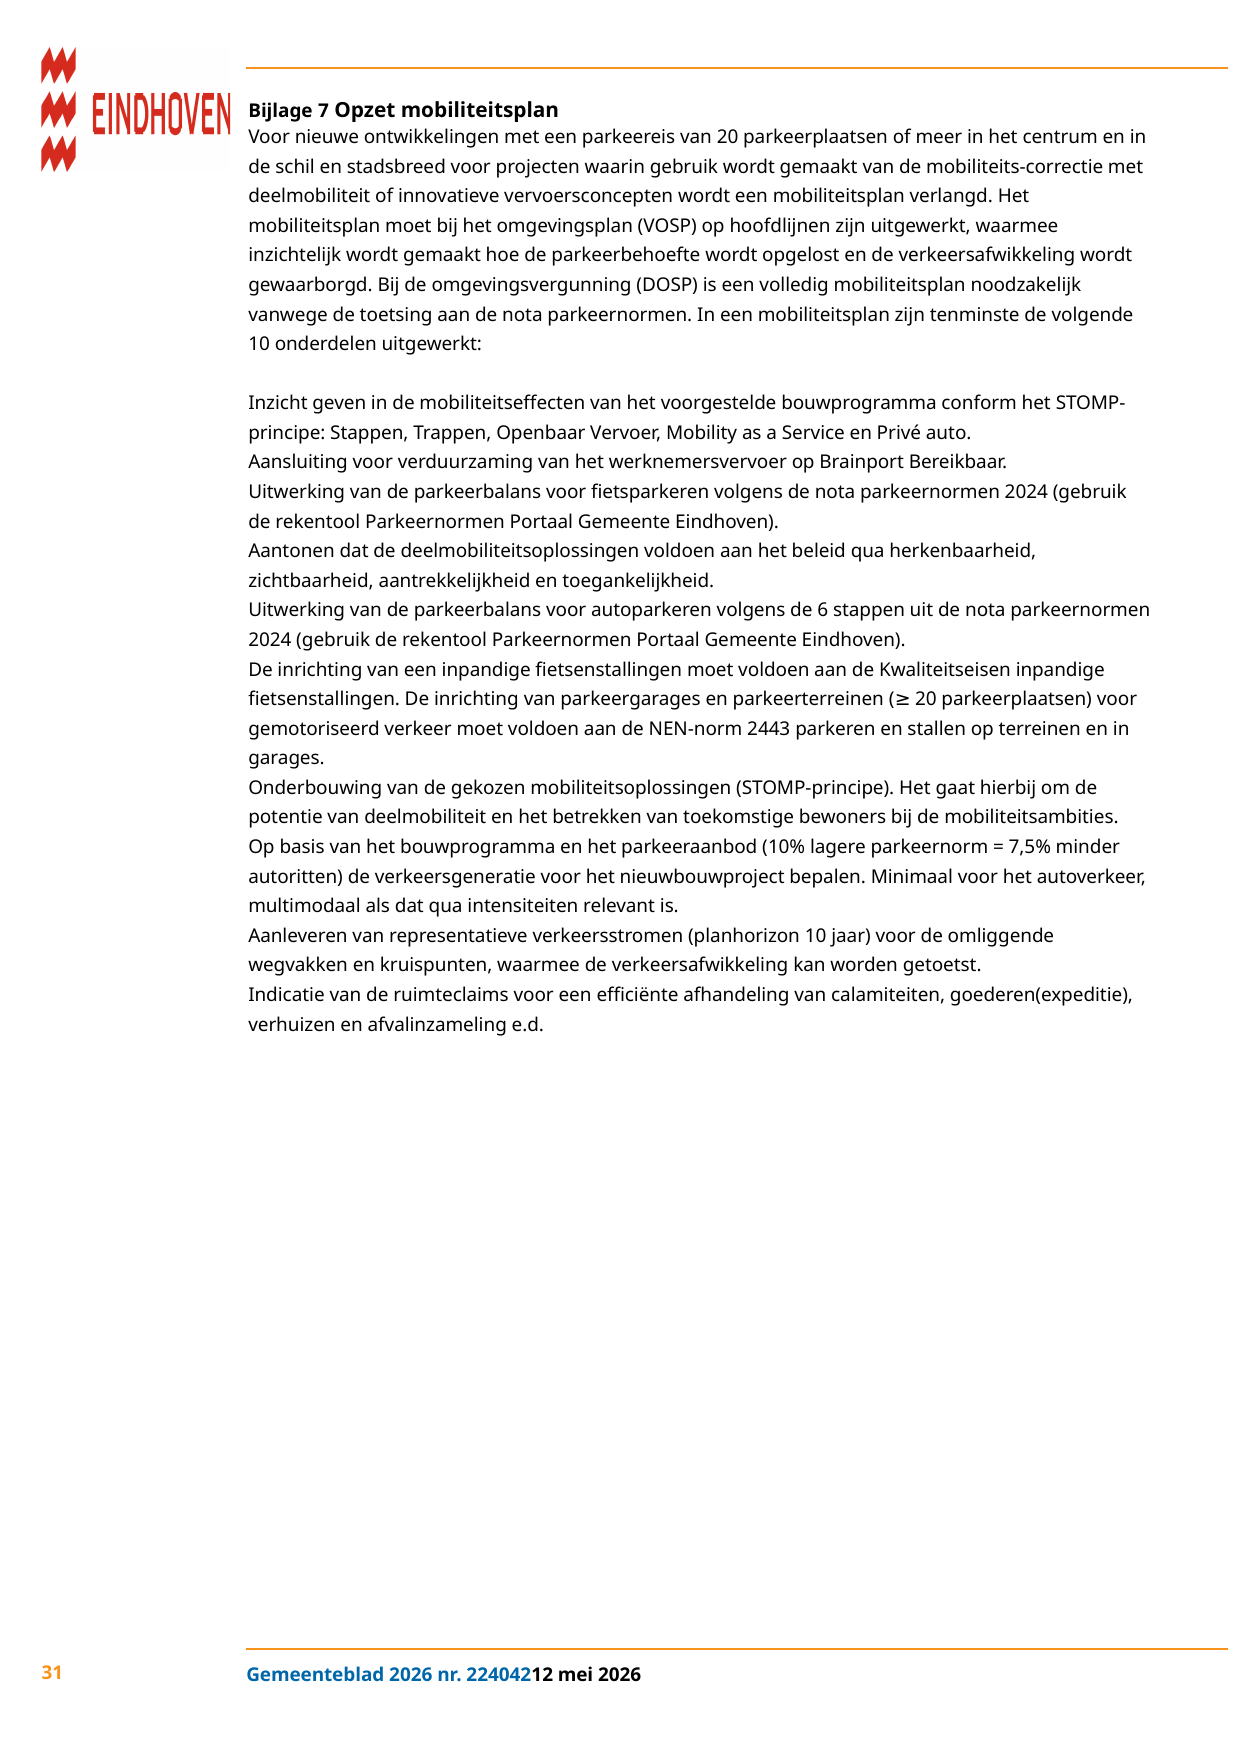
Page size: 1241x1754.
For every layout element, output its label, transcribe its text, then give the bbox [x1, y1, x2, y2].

text Indicatie van de ruimteclaims voor een efficiënte afhandeling van calamiteiten, goederen(expeditie), verhuizen en afvalinzameling e.d. [248, 981, 1152, 1037]
text Onderbouwing van de gekozen mobiliteitsoplossingen (STOMP-principe). Het gaat hierbij om de potentie van deelmobiliteit en het betrekken van toekomstige bewoners bij de mobiliteitsambities. [248, 774, 1152, 829]
text Inzicht geven in de mobiliteitseffecten van het voorgestelde bouwprogramma conform het STOMP-principe: Stappen, Trappen, Openbaar Vervoer, Mobility as a Service en Privé auto. [248, 389, 1152, 445]
text Voor nieuwe ontwikkelingen met een parkeereis van 20 parkeerplaatsen of meer in het centrum en in de schil en stadsbreed voor projecten waarin gebruik wordt gemaakt van de mobiliteits-correctie met deelmobiliteit of innovatieve vervoersconcepten wordt een mobiliteitsplan verlangd. Het mobiliteitsplan moet bij het omgevingsplan (VOSP) op hoofdlijnen zijn uitgewerkt, waarmee inzichtelijk wordt gemaakt hoe de parkeerbehoefte wordt opgelost en de verkeersafwikkeling wordt gewaarborgd. Bij de omgevingsvergunning (DOSP) is een volledig mobiliteitsplan noodzakelijk vanwege de toetsing aan de nota parkeernormen. In een mobiliteitsplan zijn tenminste de volgende 10 onderdelen uitgewerkt: [248, 123, 1152, 356]
text De inrichting van een inpandige fietsenstallingen moet voldoen aan de Kwaliteitseisen inpandige fietsenstallingen. De inrichting van parkeergarages en parkeerterreinen (≥ 20 parkeerplaatsen) voor gemotoriseerd verkeer moet voldoen aan de NEN-norm 2443 parkeren en stallen op terreinen en in garages. [248, 656, 1152, 770]
text Uitwerking van de parkeerbalans voor fietsparkeren volgens de nota parkeernormen 2024 (gebruik de rekentool Parkeernormen Portaal Gemeente Eindhoven). [248, 478, 1152, 534]
text Aanleveren van representatieve verkeersstromen (planhorizon 10 jaar) voor de omliggende wegvakken en kruispunten, waarmee de verkeersafwikkeling kan worden getoetst. [248, 922, 1152, 977]
text Aansluiting voor verduurzaming van het werknemersvervoer op Brainport Bereikbaar. [248, 449, 1152, 474]
text Bijlage 7 Opzet mobiliteitsplan [248, 95, 1152, 123]
picture [41, 47, 231, 172]
text Op basis van het bouwprogramma en het parkeeraanbod (10% lagere parkeernorm = 7,5% minder autoritten) de verkeersgeneratie voor het nieuwbouwproject bepalen. Minimaal voor het autoverkeer, multimodaal als dat qua intensiteiten relevant is. [248, 833, 1152, 918]
text Aantonen dat de deelmobiliteitsoplossingen voldoen aan het beleid qua herkenbaarheid, zichtbaarheid, aantrekkelijkheid en toegankelijkheid. [248, 537, 1152, 593]
text Uitwerking van de parkeerbalans voor autoparkeren volgens de 6 stappen uit de nota parkeernormen 2024 (gebruik de rekentool Parkeernormen Portaal Gemeente Eindhoven). [248, 597, 1152, 652]
